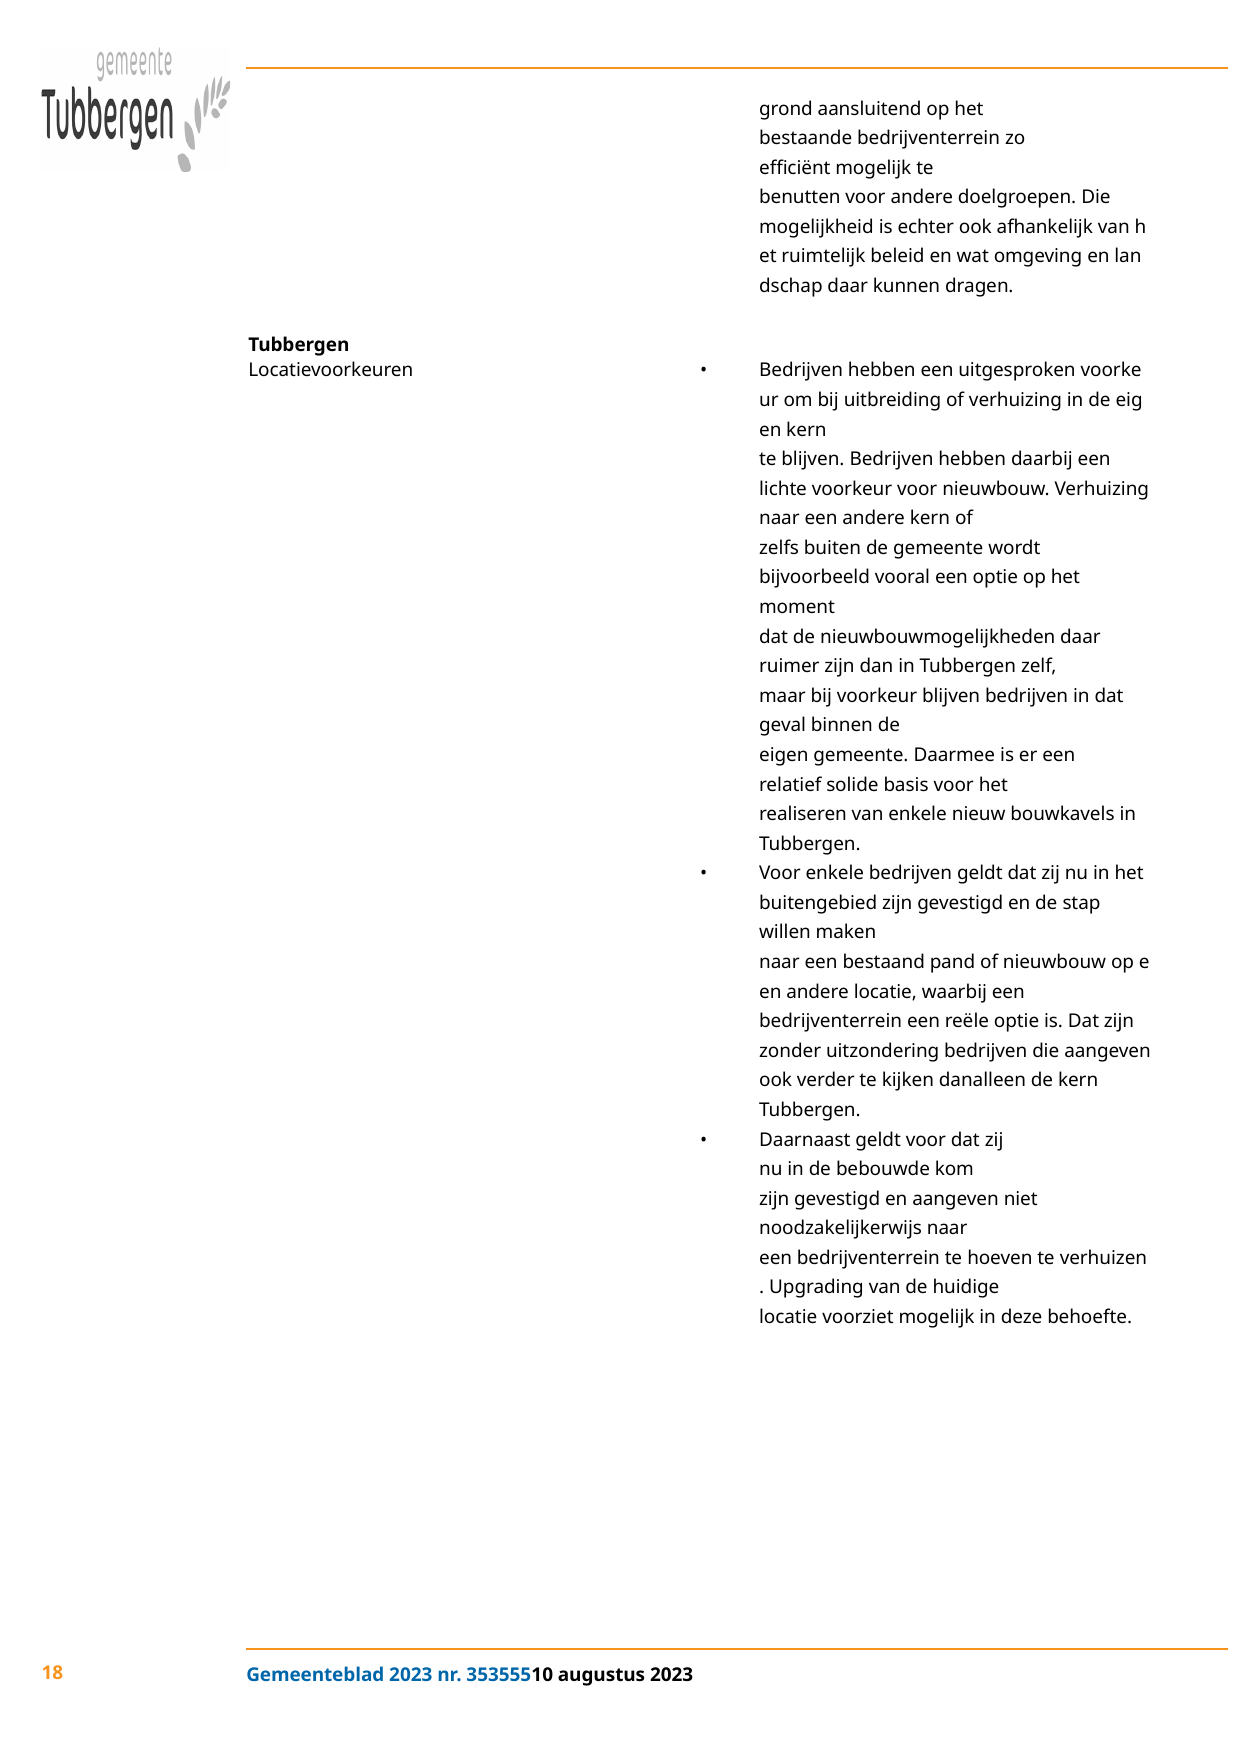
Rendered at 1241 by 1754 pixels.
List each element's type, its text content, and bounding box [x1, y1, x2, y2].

table_cell [248, 95, 700, 298]
table_header Tubbergen [248, 331, 700, 357]
picture [41, 47, 231, 172]
table_cell Bedrijven hebben een uitgesproken voorkeur om bij uitbreiding of verhuizing in de eigen kern te blijven. Bedrijven hebben daarbij een lichte voorkeur voor nieuwbouw. Verhuizing naar een andere kern of zelfs buiten de gemeente wordt bijvoorbeeld vooral een optie op het moment dat de nieuwbouwmogelijkheden daar ruimer zijn dan in Tubbergen zelf, maar bij voorkeur blijven bedrijven in dat geval binnen de eigen gemeente. Daarmee is er een relatief solide basis voor het realiseren van enkele nieuw bouwkavels in Tubbergen. Voor enkele bedrijven geldt dat zij nu in het buitengebied zijn gevestigd en de stap willen maken naar een bestaand pand of nieuwbouw op een andere locatie, waarbij een bedrijventerrein een reële optie is. Dat zijn zonder uitzondering bedrijven die aangeven ook verder te kijken danalleen de kern Tubbergen. Daarnaast geldt voor dat zij nu in de bebouwde kom zijn gevestigd en aangeven niet noodzakelijkerwijs naar een bedrijventerrein te hoeven te verhuizen. Upgrading van de huidige locatie voorziet mogelijk in deze behoefte. [700, 357, 1152, 1329]
table_cell grond aansluitend op het bestaande bedrijventerrein zo efficiënt mogelijk te benutten voor andere doelgroepen. Die mogelijkheid is echter ook afhankelijk van het ruimtelijk beleid en wat omgeving en landschap daar kunnen dragen. [700, 95, 1152, 298]
table_header [700, 331, 1152, 357]
table_cell Locatievoorkeuren [248, 357, 700, 1329]
